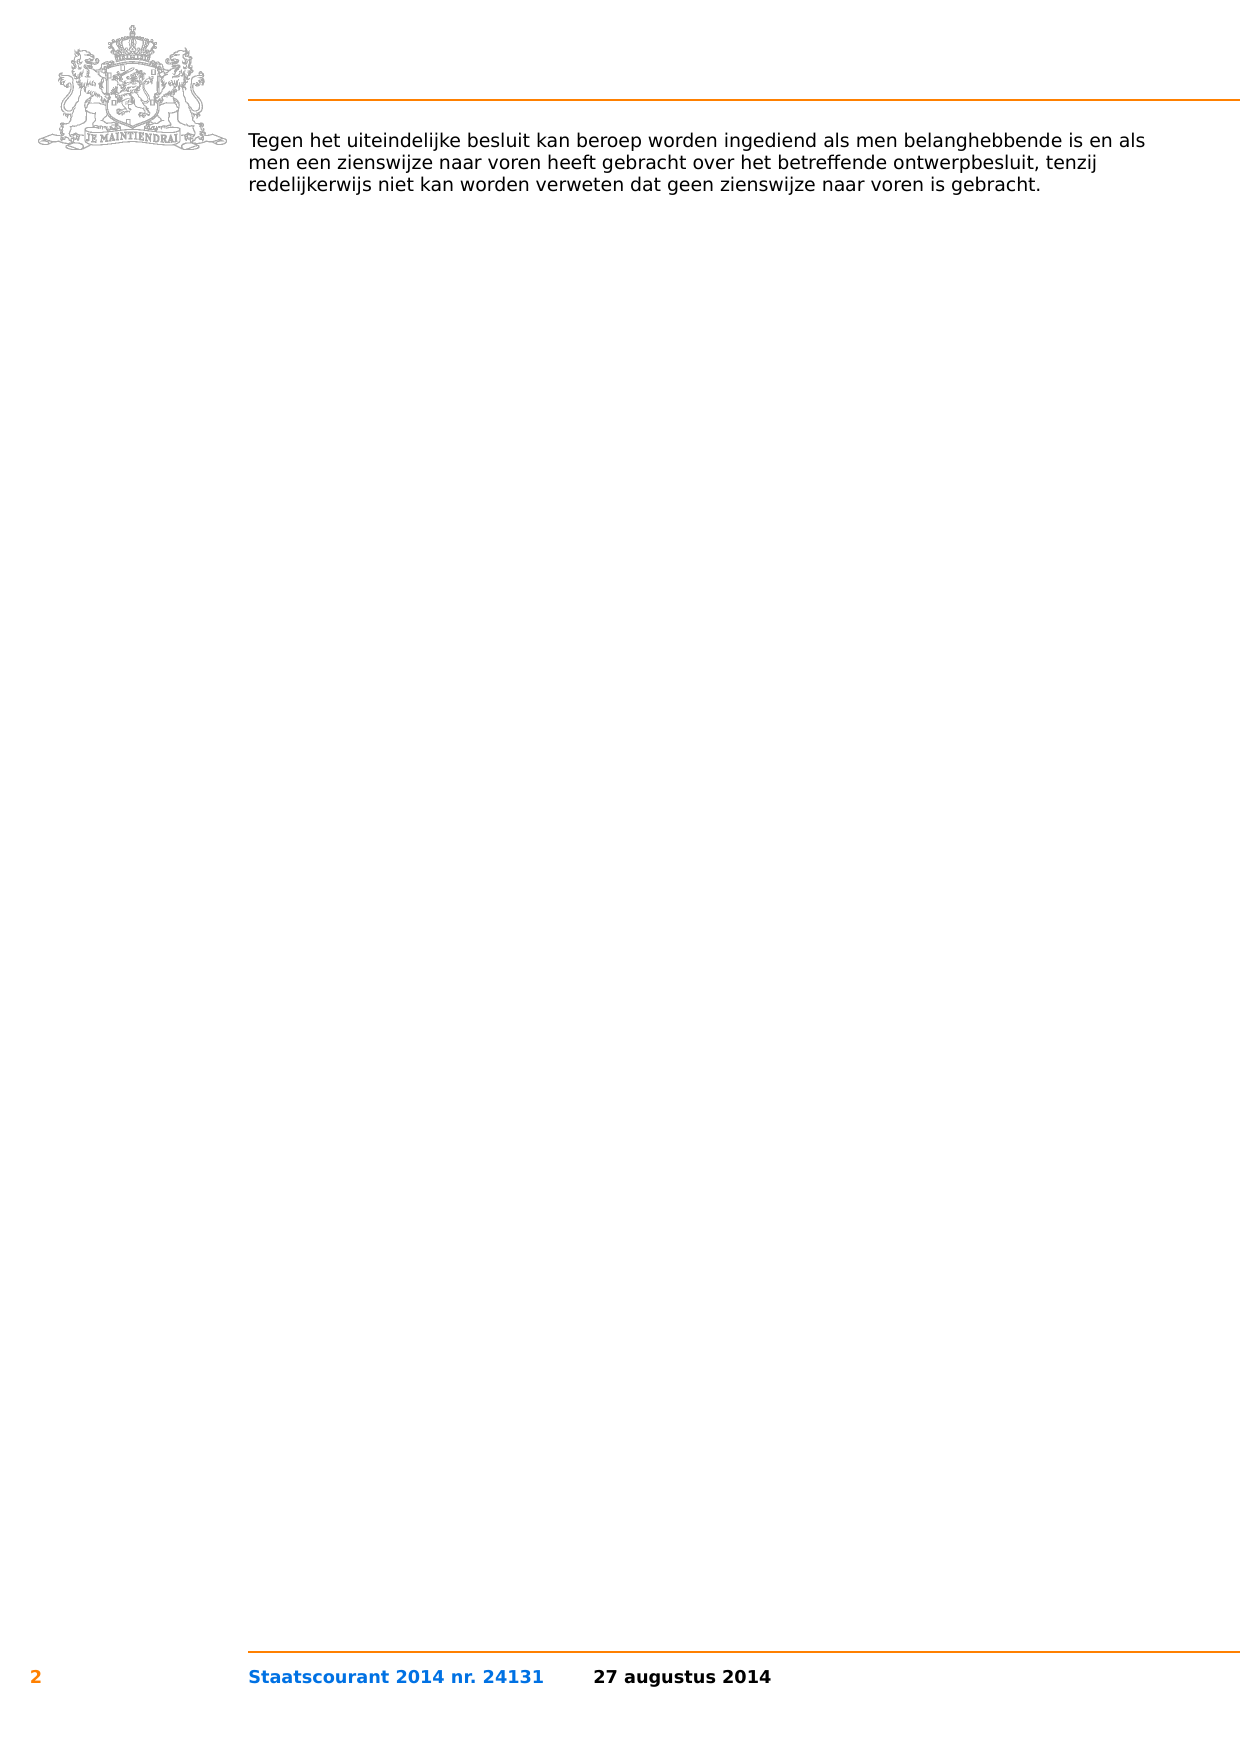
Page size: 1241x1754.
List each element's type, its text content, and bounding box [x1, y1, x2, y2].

text Tegen het uiteindelijke besluit kan beroep worden ingediend als men belanghebbende is en als men een zienswijze naar voren heeft gebracht over het betreffende ontwerpbesluit, tenzij redelijkerwijs niet kan worden verweten dat geen zienswijze naar voren is gebracht. [248, 130, 1163, 196]
picture [38, 25, 227, 150]
